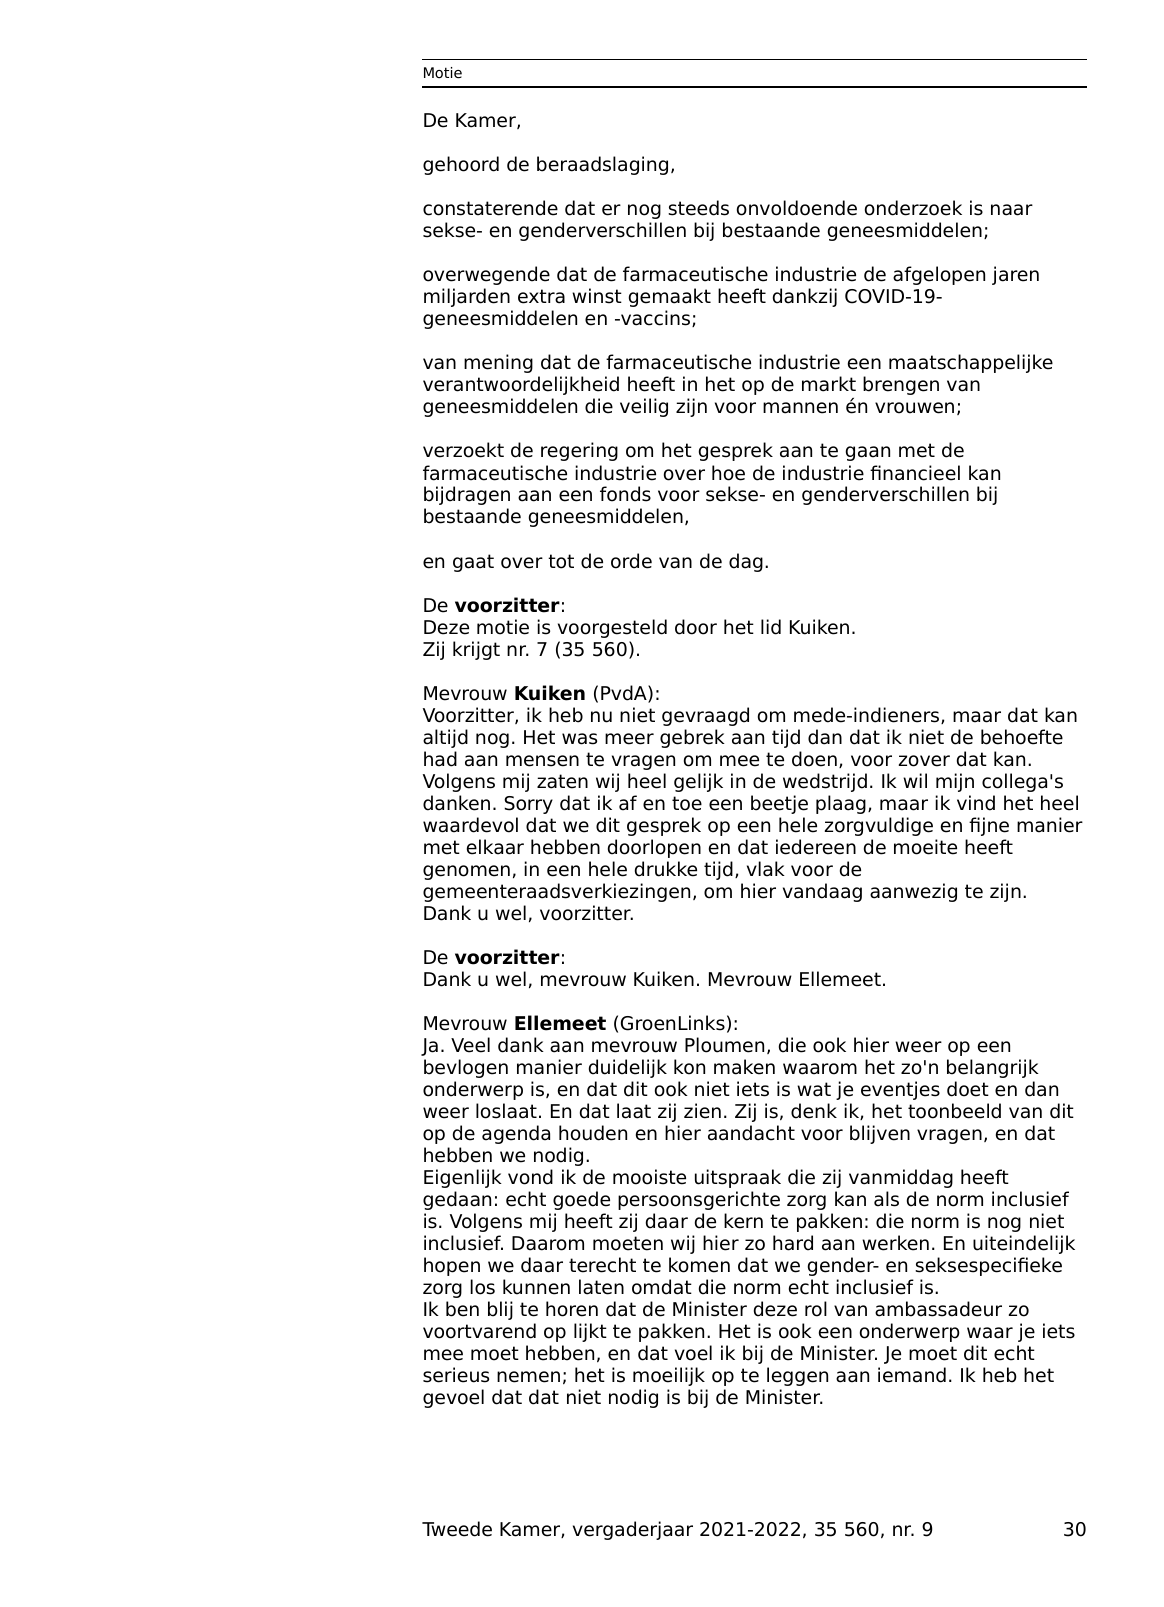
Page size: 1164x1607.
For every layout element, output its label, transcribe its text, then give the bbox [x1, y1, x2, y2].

text constaterende dat er nog steeds onvoldoende onderzoek is naar sekse- en genderverschillen bij bestaande geneesmiddelen; [422, 198, 1087, 242]
text Dank u wel, voorzitter. [422, 903, 1087, 924]
text en gaat over tot de orde van de dag. [422, 551, 1087, 572]
text overwegende dat de farmaceutische industrie de afgelopen jaren miljarden extra winst gemaakt heeft dankzij COVID-19-geneesmiddelen en -vaccins; [422, 264, 1087, 330]
text Mevrouw Ellemeet (GroenLinks): [422, 1013, 1087, 1035]
text De Kamer, [422, 110, 1087, 132]
text verzoekt de regering om het gesprek aan te gaan met de farmaceutische industrie over hoe de industrie financieel kan bijdragen aan een fonds voor sekse- en genderverschillen bij bestaande geneesmiddelen, [422, 440, 1087, 528]
text gehoord de beraadslaging, [422, 154, 1087, 176]
text Ik ben blij te horen dat de Minister deze rol van ambassadeur zo voortvarend op lijkt te pakken. Het is ook een onderwerp waar je iets mee moet hebben, en dat voel ik bij de Minister. Je moet dit echt serieus nemen; het is moeilijk op te leggen aan iemand. Ik heb het gevoel dat dat niet nodig is bij de Minister. [422, 1299, 1087, 1408]
text De voorzitter: [422, 595, 1087, 617]
table_header Motie [422, 60, 1087, 86]
text Deze motie is voorgesteld door het lid Kuiken. [422, 617, 1087, 639]
text Eigenlijk vond ik de mooiste uitspraak die zij vanmiddag heeft gedaan: echt goede persoonsgerichte zorg kan als de norm inclusief is. Volgens mij heeft zij daar de kern te pakken: die norm is nog niet inclusief. Daarom moeten wij hier zo hard aan werken. En uiteindelijk hopen we daar terecht te komen dat we gender- en seksespecifieke zorg los kunnen laten omdat die norm echt inclusief is. [422, 1167, 1087, 1299]
text De voorzitter: [422, 947, 1087, 969]
text Dank u wel, mevrouw Kuiken. Mevrouw Ellemeet. [422, 969, 1087, 991]
text van mening dat de farmaceutische industrie een maatschappelijke verantwoordelijkheid heeft in het op de markt brengen van geneesmiddelen die veilig zijn voor mannen én vrouwen; [422, 352, 1087, 418]
text Zij krijgt nr. 7 (35 560). [422, 639, 1087, 661]
text Ja. Veel dank aan mevrouw Ploumen, die ook hier weer op een bevlogen manier duidelijk kon maken waarom het zo'n belangrijk onderwerp is, en dat dit ook niet iets is wat je eventjes doet en dan weer loslaat. En dat laat zij zien. Zij is, denk ik, het toonbeeld van dit op de agenda houden en hier aandacht voor blijven vragen, en dat hebben we nodig. [422, 1035, 1087, 1167]
text Voorzitter, ik heb nu niet gevraagd om mede-indieners, maar dat kan altijd nog. Het was meer gebrek aan tijd dan dat ik niet de behoefte had aan mensen te vragen om mee te doen, voor zover dat kan. Volgens mij zaten wij heel gelijk in de wedstrijd. Ik wil mijn collega's danken. Sorry dat ik af en toe een beetje plaag, maar ik vind het heel waardevol dat we dit gesprek op een hele zorgvuldige en fijne manier met elkaar hebben doorlopen en dat iedereen de moeite heeft genomen, in een hele drukke tijd, vlak voor de gemeenteraadsverkiezingen, om hier vandaag aanwezig te zijn. [422, 705, 1087, 903]
text Mevrouw Kuiken (PvdA): [422, 683, 1087, 705]
